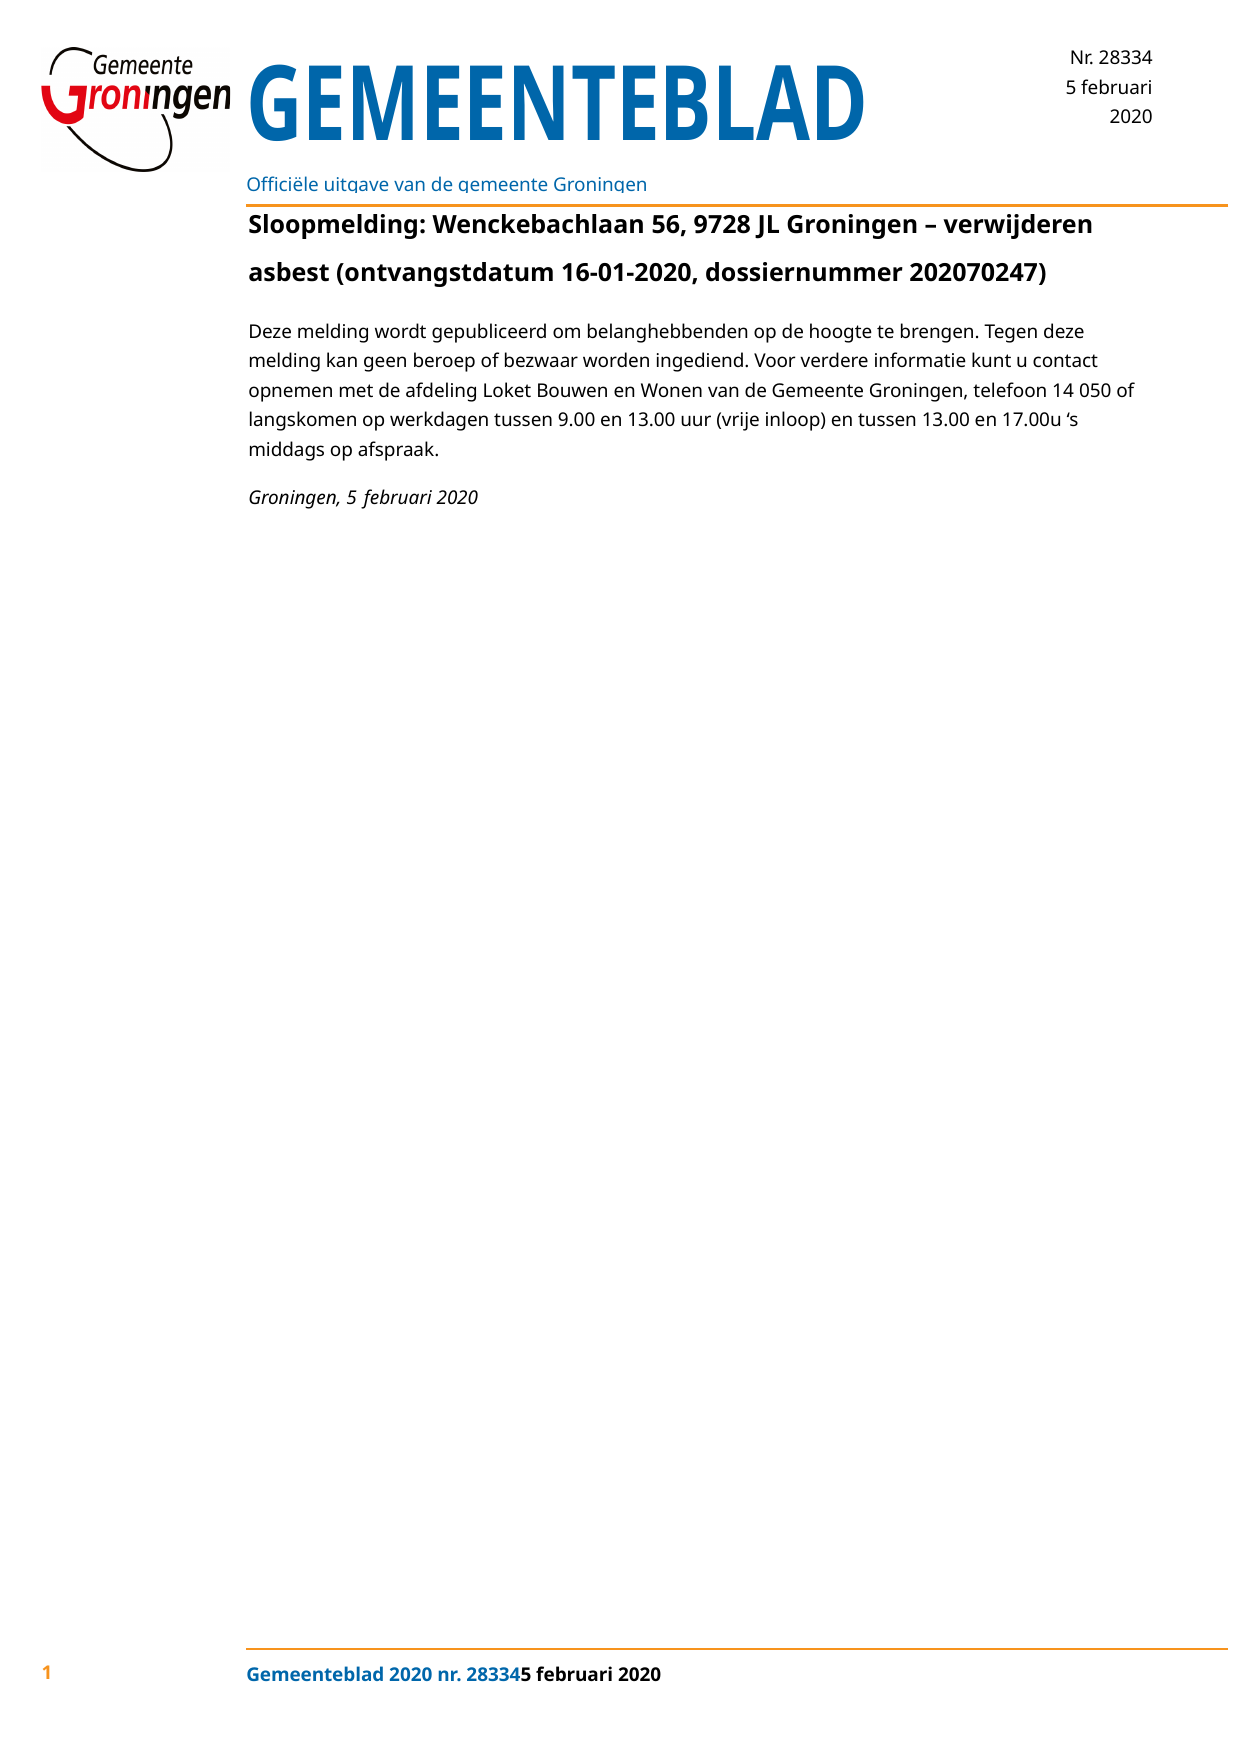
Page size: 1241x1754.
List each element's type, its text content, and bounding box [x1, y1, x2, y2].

text Sloopmelding: Wenckebachlaan 56, 9728 JL Groningen – verwijderen asbest (ontvangstdatum 16-01-2020, dossiernummer 202070247) [248, 207, 1152, 288]
picture [41, 47, 231, 172]
text Groningen, 5 februari 2020 [248, 484, 1152, 510]
text Deze melding wordt gepubliceerd om belanghebbenden op de hoogte te brengen. Tegen deze melding kan geen beroep of bezwaar worden ingediend. Voor verdere informatie kunt u contact opnemen met de afdeling Loket Bouwen en Wonen van de Gemeente Groningen, telefoon 14 050 of langskomen op werkdagen tussen 9.00 en 13.00 uur (vrije inloop) en tussen 13.00 en 17.00u ‘s middags op afspraak. [248, 318, 1152, 462]
